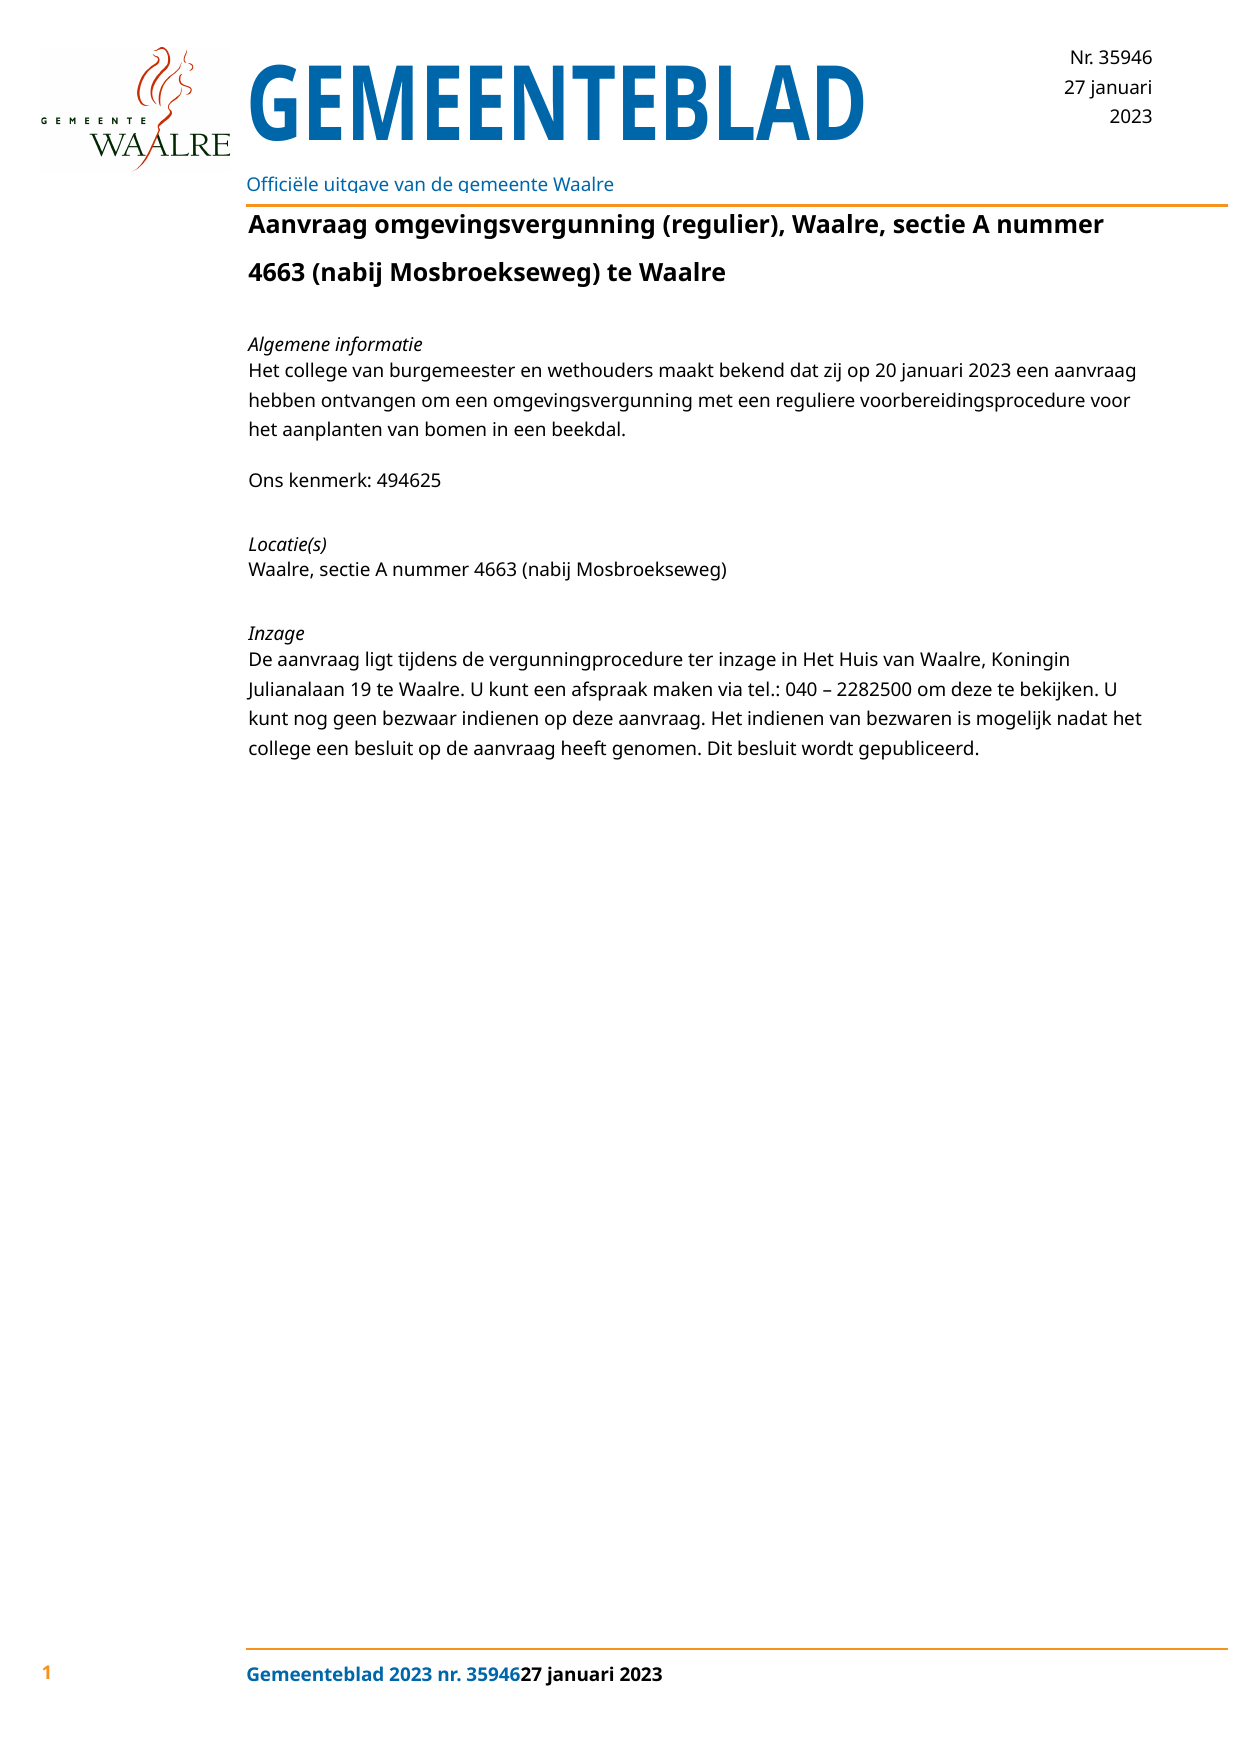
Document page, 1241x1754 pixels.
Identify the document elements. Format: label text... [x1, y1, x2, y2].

text Aanvraag omgevingsvergunning (regulier), Waalre, sectie A nummer 4663 (nabij Mosbroekseweg) te Waalre [248, 207, 1152, 288]
text Waalre, sectie A nummer 4663 (nabij Mosbroekseweg) [248, 556, 1152, 582]
text Locatie(s) [248, 531, 1152, 556]
text De aanvraag ligt tijdens de vergunningprocedure ter inzage in Het Huis van Waalre, Koningin Julianalaan 19 te Waalre. U kunt een afspraak maken via tel.: 040 – 2282500 om deze te bekijken. U kunt nog geen bezwaar indienen op deze aanvraag. Het indienen van bezwaren is mogelijk nadat het college een besluit op de aanvraag heeft genomen. Dit besluit wordt gepubliceerd. [248, 646, 1152, 761]
text Het college van burgemeester en wethouders maakt bekend dat zij op 20 januari 2023 een aanvraag hebben ontvangen om een omgevingsvergunning met een reguliere voorbereidingsprocedure voor het aanplanten van bomen in een beekdal. [248, 357, 1152, 442]
text Inzage [248, 620, 1152, 646]
text Algemene informatie [248, 331, 1152, 357]
picture [41, 47, 231, 172]
text Ons kenmerk: 494625 [248, 467, 1152, 492]
